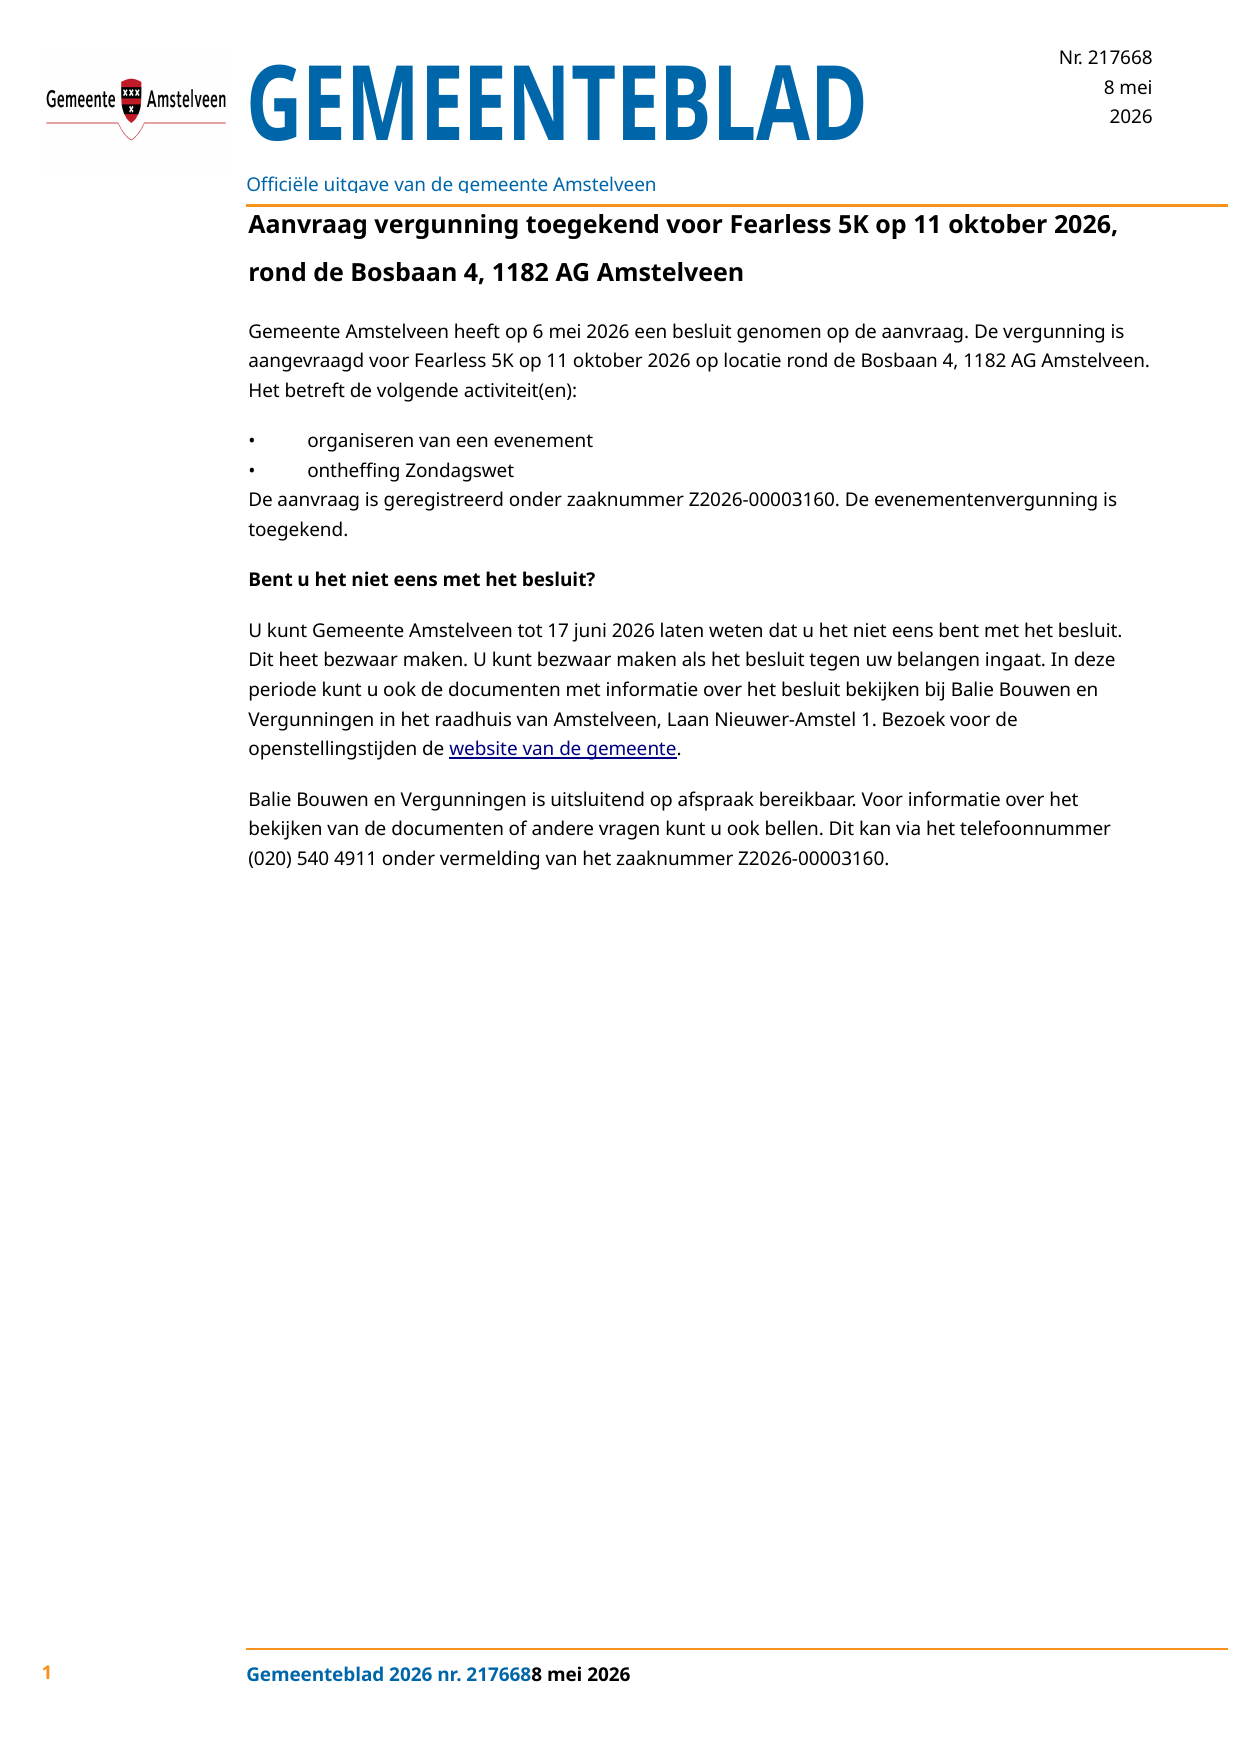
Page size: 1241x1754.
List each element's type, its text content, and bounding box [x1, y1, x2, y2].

text Aanvraag vergunning toegekend voor Fearless 5K op 11 oktober 2026, rond de Bosbaan 4, 1182 AG Amstelveen [248, 207, 1152, 288]
list ontheffing Zondagswet [248, 457, 1152, 483]
text U kunt Gemeente Amstelveen tot 17 juni 2026 laten weten dat u het niet eens bent met het besluit. Dit heet bezwaar maken. U kunt bezwaar maken als het besluit tegen uw belangen ingaat. In deze periode kunt u ook de documenten met informatie over het besluit bekijken bij Balie Bouwen en Vergunningen in het raadhuis van Amstelveen, Laan Nieuwer-Amstel 1. Bezoek voor de openstellingstijden de website van de gemeente. [248, 617, 1152, 761]
text Gemeente Amstelveen heeft op 6 mei 2026 een besluit genomen op de aanvraag. De vergunning is aangevraagd voor Fearless 5K op 11 oktober 2026 op locatie rond de Bosbaan 4, 1182 AG Amstelveen. Het betreft de volgende activiteit(en): [248, 318, 1152, 403]
text Balie Bouwen en Vergunningen is uitsluitend op afspraak bereikbaar. Voor informatie over het bekijken van de documenten of andere vragen kunt u ook bellen. Dit kan via het telefoonnummer (020) 540 4911 onder vermelding van het zaaknummer Z2026-00003160. [248, 786, 1152, 871]
text Bent u het niet eens met het besluit? [248, 567, 1152, 592]
picture [41, 47, 231, 172]
list organiseren van een evenement [248, 427, 1152, 453]
text De aanvraag is geregistreerd onder zaaknummer Z2026-00003160. De evenementenvergunning is toegekend. [248, 487, 1152, 542]
